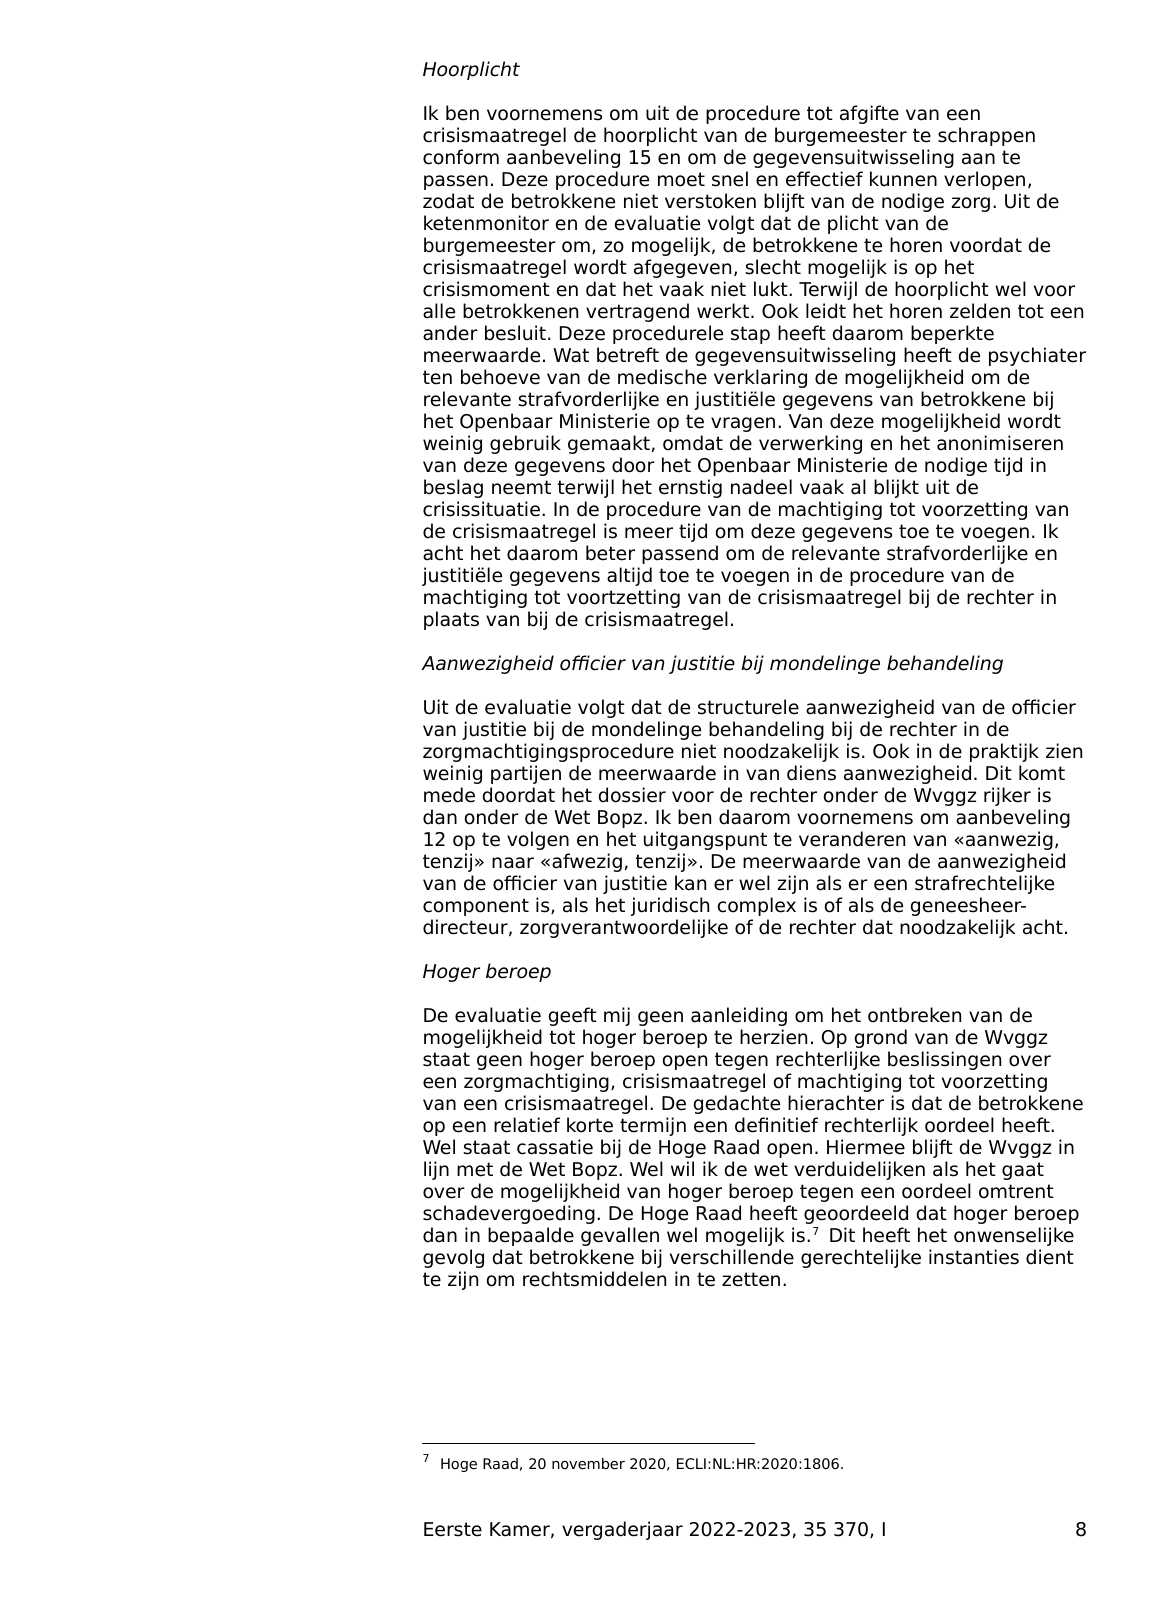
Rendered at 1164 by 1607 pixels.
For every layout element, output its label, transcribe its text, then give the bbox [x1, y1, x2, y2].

subtitle Hoorplicht [422, 59, 1087, 81]
text Hoge Raad, 20 november 2020, ECLI:NL:HR:2020:1806. [422, 1452, 1087, 1474]
subtitle Hoger beroep [422, 961, 1087, 983]
text Ik ben voornemens om uit de procedure tot afgifte van een crisismaatregel de hoorplicht van de burgemeester te schrappen conform aanbeveling 15 en om de gegevensuitwisseling aan te passen. Deze procedure moet snel en effectief kunnen verlopen, zodat de betrokkene niet verstoken blijft van de nodige zorg. Uit de ketenmonitor en de evaluatie volgt dat de plicht van de burgemeester om, zo mogelijk, de betrokkene te horen voordat de crisismaatregel wordt afgegeven, slecht mogelijk is op het crisismoment en dat het vaak niet lukt. Terwijl de hoorplicht wel voor alle betrokkenen vertragend werkt. Ook leidt het horen zelden tot een ander besluit. Deze procedurele stap heeft daarom beperkte meerwaarde. Wat betreft de gegevensuitwisseling heeft de psychiater ten behoeve van de medische verklaring de mogelijkheid om de relevante strafvorderlijke en justitiële gegevens van betrokkene bij het Openbaar Ministerie op te vragen. Van deze mogelijkheid wordt weinig gebruik gemaakt, omdat de verwerking en het anonimiseren van deze gegevens door het Openbaar Ministerie de nodige tijd in beslag neemt terwijl het ernstig nadeel vaak al blijkt uit de crisissituatie. In de procedure van de machtiging tot voorzetting van de crisismaatregel is meer tijd om deze gegevens toe te voegen. Ik acht het daarom beter passend om de relevante strafvorderlijke en justitiële gegevens altijd toe te voegen in de procedure van de machtiging tot voortzetting van de crisismaatregel bij de rechter in plaats van bij de crisismaatregel. [422, 103, 1087, 631]
text Uit de evaluatie volgt dat de structurele aanwezigheid van de officier van justitie bij de mondelinge behandeling bij de rechter in de zorgmachtigingsprocedure niet noodzakelijk is. Ook in de praktijk zien weinig partijen de meerwaarde in van diens aanwezigheid. Dit komt mede doordat het dossier voor de rechter onder de Wvggz rijker is dan onder de Wet Bopz. Ik ben daarom voornemens om aanbeveling 12 op te volgen en het uitgangspunt te veranderen van «aanwezig, tenzij» naar «afwezig, tenzij». De meerwaarde van de aanwezigheid van de officier van justitie kan er wel zijn als er een strafrechtelijke component is, als het juridisch complex is of als de geneesheer-directeur, zorgverantwoordelijke of de rechter dat noodzakelijk acht. [422, 697, 1087, 939]
text De evaluatie geeft mij geen aanleiding om het ontbreken van de mogelijkheid tot hoger beroep te herzien. Op grond van de Wvggz staat geen hoger beroep open tegen rechterlijke beslissingen over een zorgmachtiging, crisismaatregel of machtiging tot voorzetting van een crisismaatregel. De gedachte hierachter is dat de betrokkene op een relatief korte termijn een definitief rechterlijk oordeel heeft. Wel staat cassatie bij de Hoge Raad open. Hiermee blijft de Wvggz in lijn met de Wet Bopz. Wel wil ik de wet verduidelijken als het gaat over de mogelijkheid van hoger beroep tegen een oordeel omtrent schadevergoeding. De Hoge Raad heeft geoordeeld dat hoger beroep dan in bepaalde gevallen wel mogelijk is. Dit heeft het onwenselijke gevolg dat betrokkene bij verschillende gerechtelijke instanties dient te zijn om rechtsmiddelen in te zetten. [422, 1005, 1087, 1291]
subtitle Aanwezigheid officier van justitie bij mondelinge behandeling [422, 653, 1087, 675]
